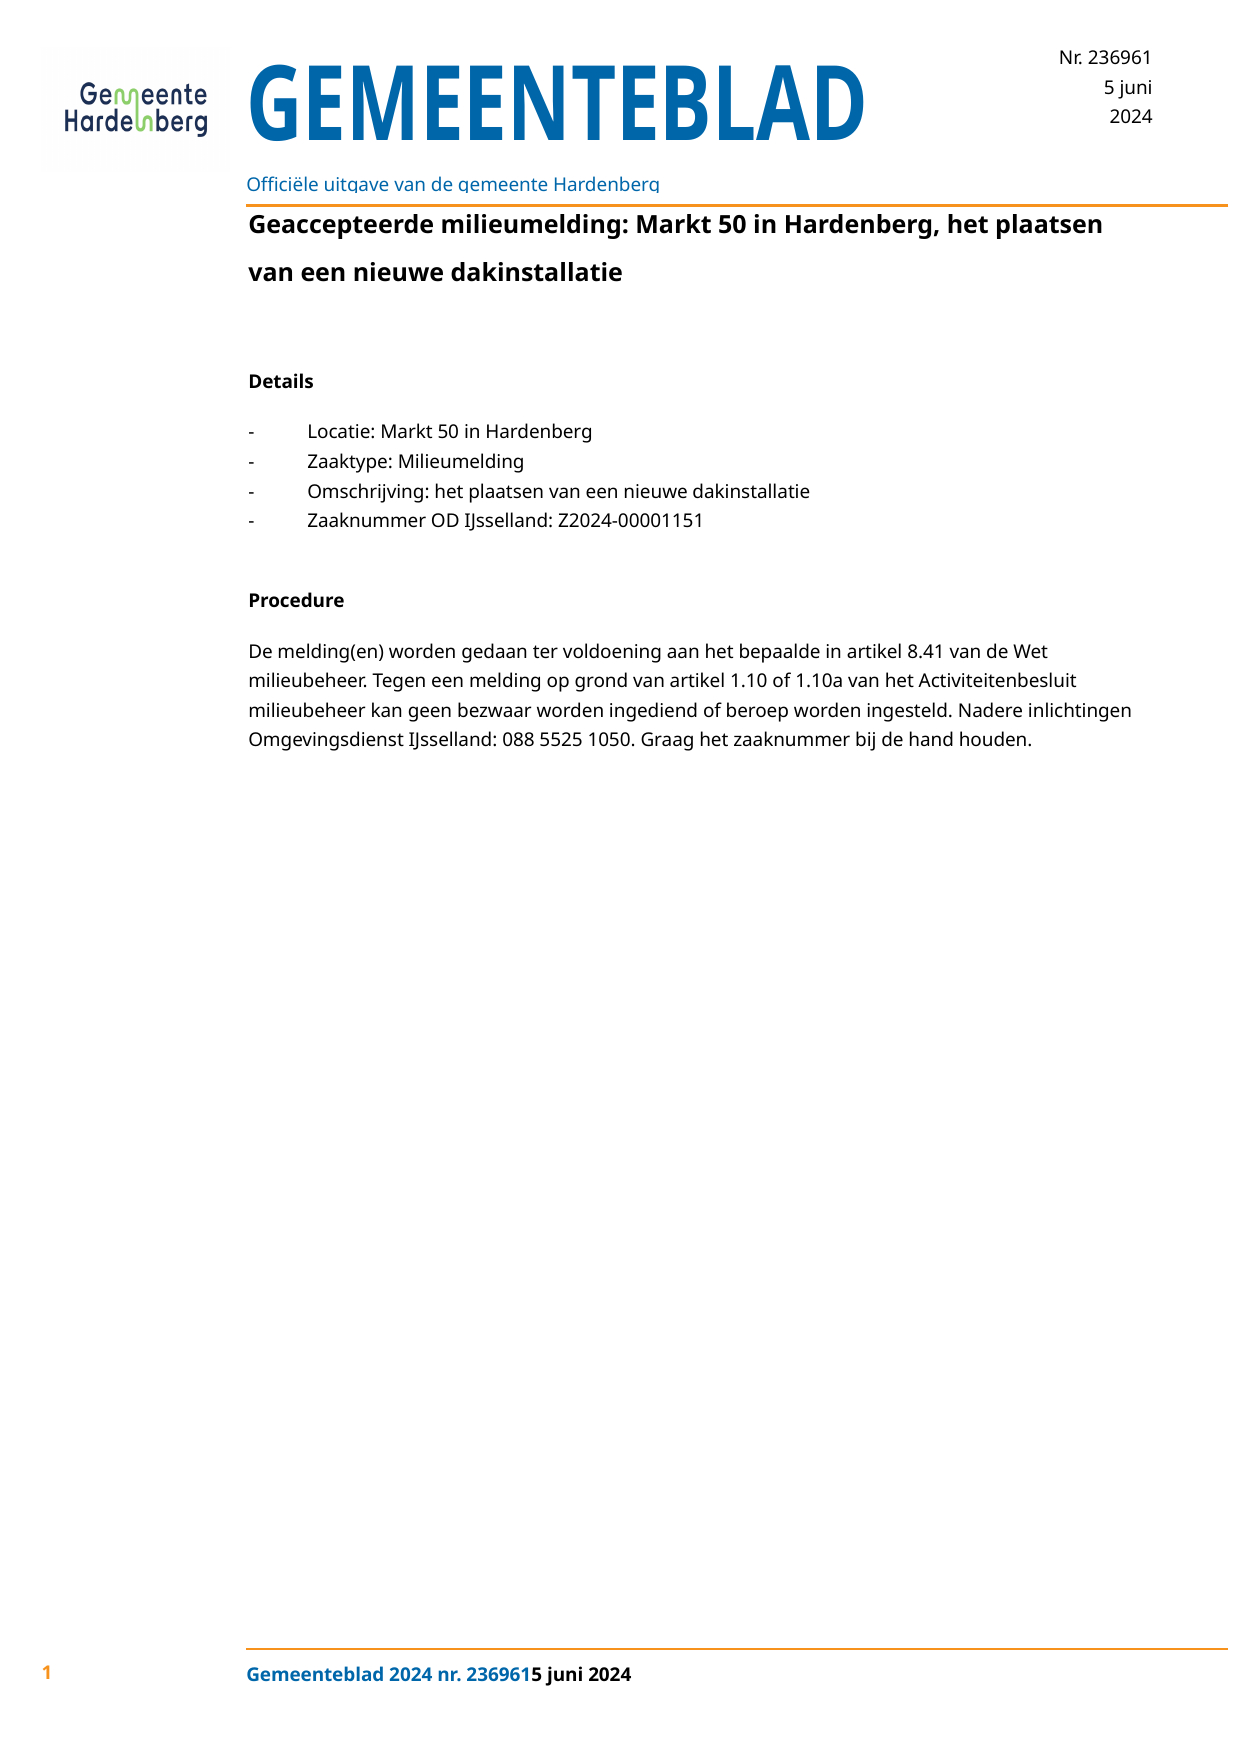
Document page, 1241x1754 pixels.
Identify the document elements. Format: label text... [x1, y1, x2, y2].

list Omschrijving: het plaatsen van een nieuwe dakinstallatie [248, 478, 1152, 504]
text Procedure [248, 587, 1152, 613]
picture [41, 47, 231, 172]
list Zaaknummer OD IJsselland: Z2024-00001151 [248, 507, 1152, 533]
list Locatie: Markt 50 in Hardenberg [248, 419, 1152, 444]
text De melding(en) worden gedaan ter voldoening aan het bepaalde in artikel 8.41 van de Wet milieubeheer. Tegen een melding op grond van artikel 1.10 of 1.10a van het Activiteitenbesluit milieubeheer kan geen bezwaar worden ingediend of beroep worden ingesteld. Nadere inlichtingen Omgevingsdienst IJsselland: 088 5525 1050. Graag het zaaknummer bij de hand houden. [248, 638, 1152, 752]
list Zaaktype: Milieumelding [248, 448, 1152, 474]
text Details [248, 368, 1152, 394]
text Geaccepteerde milieumelding: Markt 50 in Hardenberg, het plaatsen van een nieuwe dakinstallatie [248, 207, 1152, 288]
